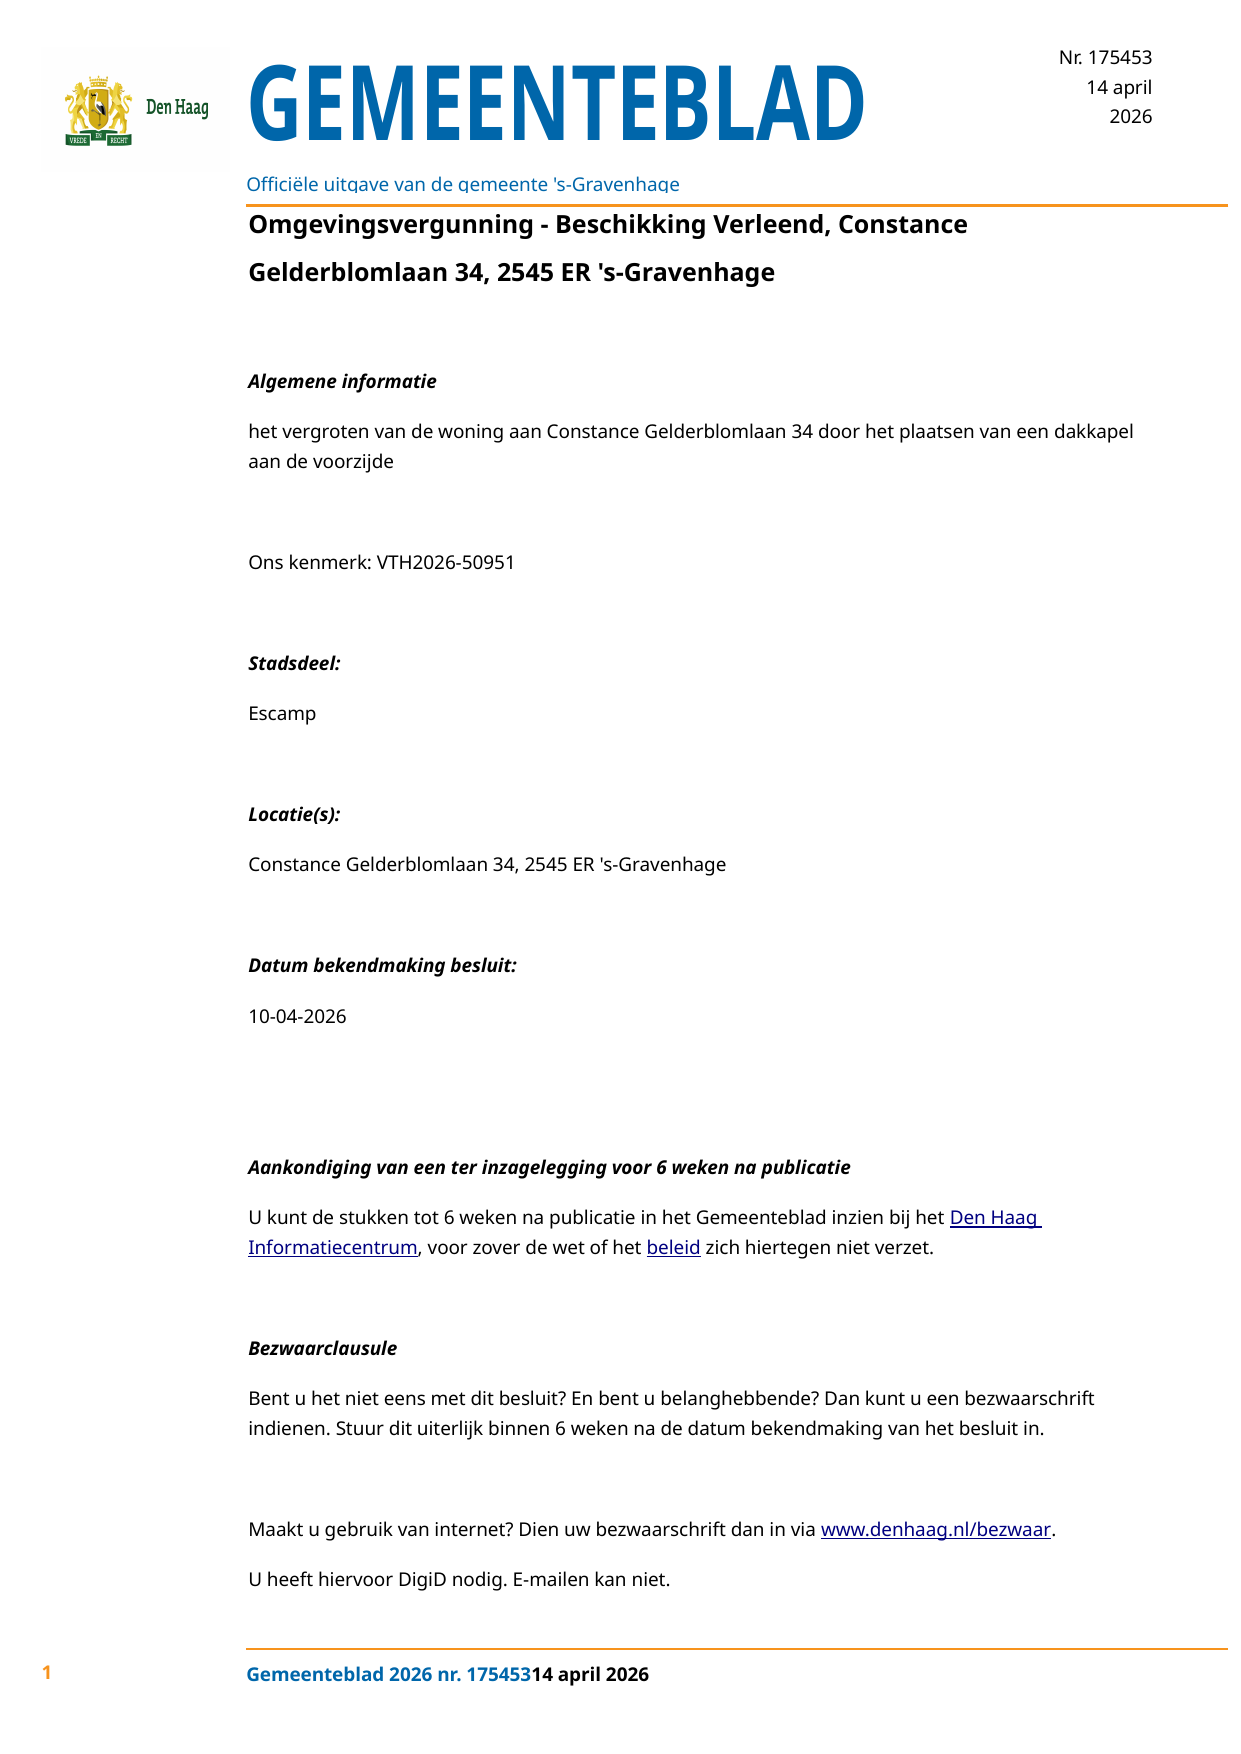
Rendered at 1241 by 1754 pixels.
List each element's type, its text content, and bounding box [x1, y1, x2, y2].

text Algemene informatie [248, 368, 1152, 394]
text Datum bekendmaking besluit: [248, 952, 1152, 978]
text U kunt de stukken tot 6 weken na publicatie in het Gemeenteblad inzien bij het Den Haag Informatiecentrum, voor zover de wet of het beleid zich hiertegen niet verzet. [248, 1204, 1152, 1260]
text Omgevingsvergunning - Beschikking Verleend, Constance Gelderblomlaan 34, 2545 ER 's-Gravenhage [248, 207, 1152, 288]
text U heeft hiervoor DigiD nodig. E-mailen kan niet. [248, 1566, 1152, 1592]
text het vergroten van de woning aan Constance Gelderblomlaan 34 door het plaatsen van een dakkapel aan de voorzijde [248, 419, 1152, 474]
text Stadsdeel: [248, 650, 1152, 676]
text Ons kenmerk: VTH2026-50951 [248, 549, 1152, 575]
text Aankondiging van een ter inzagelegging voor 6 weken na publicatie [248, 1154, 1152, 1180]
picture [41, 47, 231, 172]
text 10-04-2026 [248, 1003, 1152, 1029]
text Constance Gelderblomlaan 34, 2545 ER 's-Gravenhage [248, 852, 1152, 877]
text Maakt u gebruik van internet? Dien uw bezwaarschrift dan in via www.denhaag.nl/bezwaar. [248, 1516, 1152, 1542]
text Bezwaarclausule [248, 1335, 1152, 1361]
text Escamp [248, 700, 1152, 726]
text Locatie(s): [248, 801, 1152, 827]
text Bent u het niet eens met dit besluit? En bent u belanghebbende? Dan kunt u een bezwaarschrift indienen. Stuur dit uiterlijk binnen 6 weken na de datum bekendmaking van het besluit in. [248, 1385, 1152, 1441]
